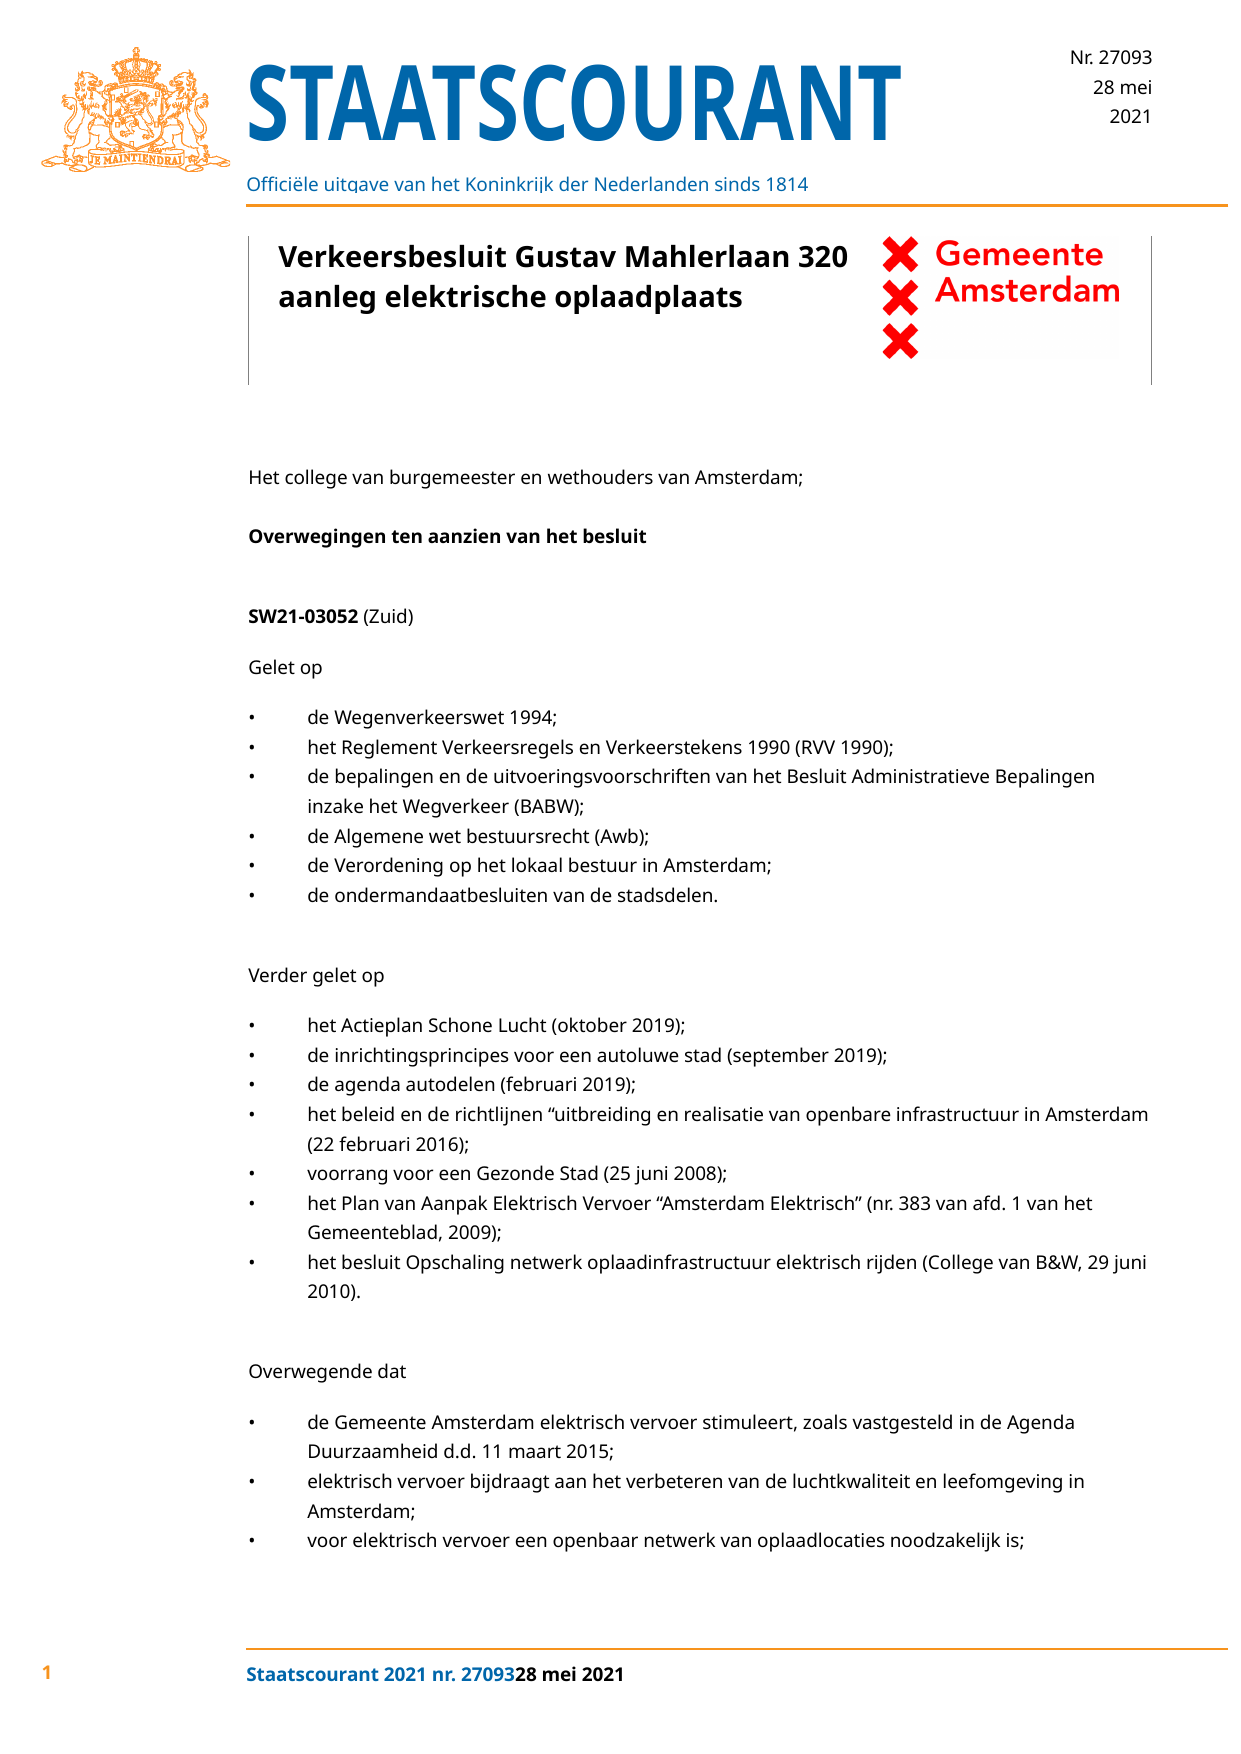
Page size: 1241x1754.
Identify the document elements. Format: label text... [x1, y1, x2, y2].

list de Wegenverkeerswet 1994; [248, 704, 1152, 730]
list de bepalingen en de uitvoeringsvoorschriften van het Besluit Administratieve Bepalingen inzake het Wegverkeer (BABW); [248, 764, 1152, 819]
text Gelet op [248, 654, 1152, 680]
picture [41, 47, 231, 172]
list voorrang voor een Gezonde Stad (25 juni 2008); [248, 1160, 1152, 1186]
list het beleid en de richtlijnen “uitbreiding en realisatie van openbare infrastructuur in Amsterdam (22 februari 2016); [248, 1101, 1152, 1157]
picture [882, 236, 1119, 359]
text Overwegende dat [248, 1359, 1152, 1384]
list de ondermandaatbesluiten van de stadsdelen. [248, 882, 1152, 908]
list elektrisch vervoer bijdraagt aan het verbeteren van de luchtkwaliteit en leefomgeving in Amsterdam; [248, 1468, 1152, 1524]
list het besluit Opschaling netwerk oplaadinfrastructuur elektrisch rijden (College van B&W, 29 juni 2010). [248, 1249, 1152, 1304]
table_header [850, 236, 1151, 385]
list de agenda autodelen (februari 2019); [248, 1072, 1152, 1097]
text SW21-03052 (Zuid) [248, 604, 1152, 629]
list de inrichtingsprincipes voor een autoluwe stad (september 2019); [248, 1042, 1152, 1068]
text Overwegingen ten aanzien van het besluit [248, 524, 1152, 549]
list het Actieplan Schone Lucht (oktober 2019); [248, 1012, 1152, 1038]
table_header Verkeersbesluit Gustav Mahlerlaan 320 aanleg elektrische oplaadplaats [249, 236, 850, 385]
text Het college van burgemeester en wethouders van Amsterdam; [248, 464, 1152, 490]
list de Algemene wet bestuursrecht (Awb); [248, 823, 1152, 849]
list de Verordening op het lokaal bestuur in Amsterdam; [248, 852, 1152, 878]
text Verder gelet op [248, 962, 1152, 988]
list de Gemeente Amsterdam elektrisch vervoer stimuleert, zoals vastgesteld in de Agenda Duurzaamheid d.d. 11 maart 2015; [248, 1409, 1152, 1464]
list het Reglement Verkeersregels en Verkeerstekens 1990 (RVV 1990); [248, 734, 1152, 760]
list het Plan van Aanpak Elektrisch Vervoer “Amsterdam Elektrisch” (nr. 383 van afd. 1 van het Gemeenteblad, 2009); [248, 1190, 1152, 1245]
list voor elektrisch vervoer een openbaar netwerk van oplaadlocaties noodzakelijk is; [248, 1527, 1152, 1553]
